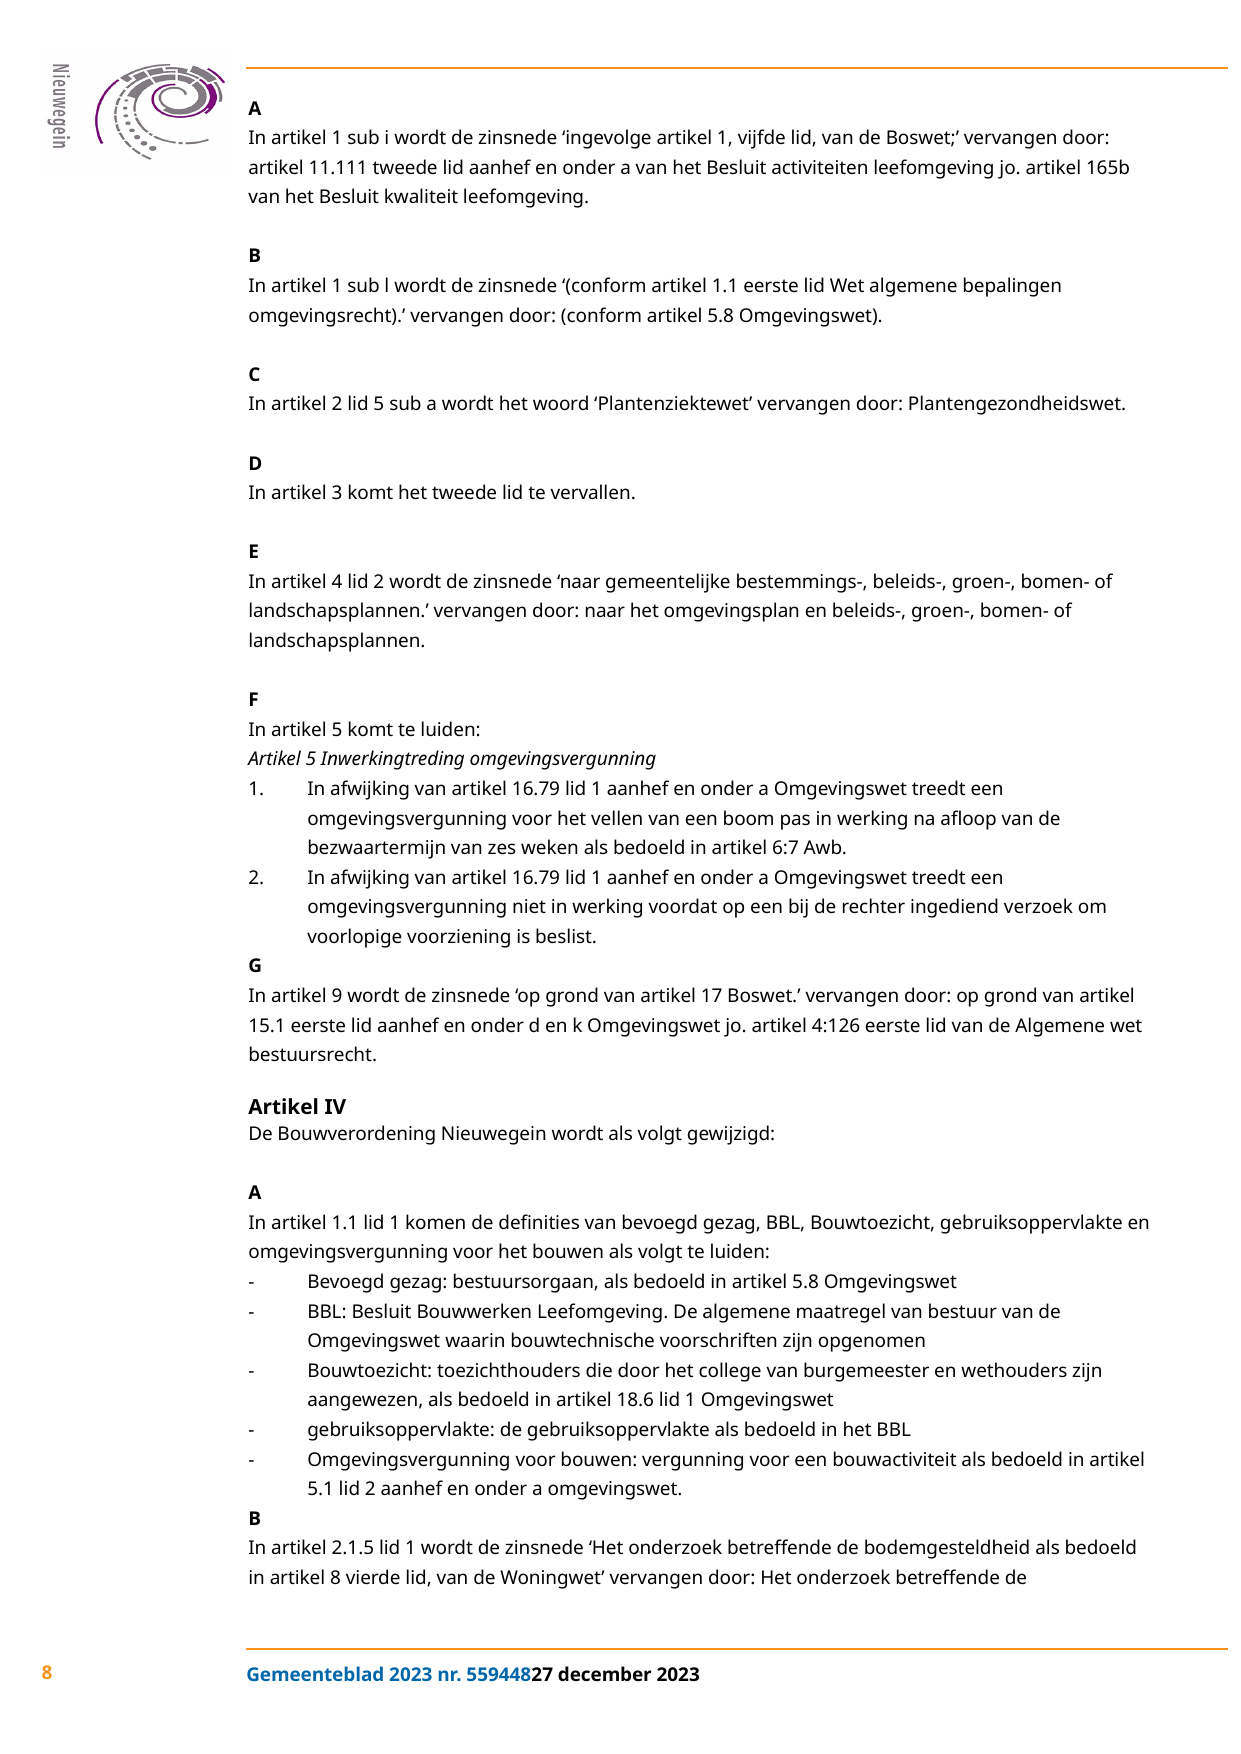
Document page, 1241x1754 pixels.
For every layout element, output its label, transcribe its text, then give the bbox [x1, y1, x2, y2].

text B [248, 1505, 1152, 1531]
text G [248, 953, 1152, 978]
text In artikel 4 lid 2 wordt de zinsnede ‘naar gemeentelijke bestemmings-, beleids-, groen-, bomen- of landschapsplannen.’ vervangen door: naar het omgevingsplan en beleids-, groen-, bomen- of landschapsplannen. [248, 568, 1152, 653]
text D [248, 450, 1152, 476]
list BBL: Besluit Bouwwerken Leefomgeving. De algemene maatregel van bestuur van de Omgevingswet waarin bouwtechnische voorschriften zijn opgenomen [248, 1298, 1152, 1353]
text A [248, 1179, 1152, 1205]
list Omgevingsvergunning voor bouwen: vergunning voor een bouwactiviteit als bedoeld in artikel 5.1 lid 2 aanhef en onder a omgevingswet. [248, 1446, 1152, 1501]
text B [248, 243, 1152, 268]
text A [248, 95, 1152, 121]
list In afwijking van artikel 16.79 lid 1 aanhef en onder a Omgevingswet treedt een omgevingsvergunning niet in werking voordat op een bij de rechter ingediend verzoek om voorlopige voorziening is beslist. [248, 864, 1152, 949]
list Bevoegd gezag: bestuursorgaan, als bedoeld in artikel 5.8 Omgevingswet [248, 1268, 1152, 1294]
text Artikel 5 Inwerkingtreding omgevingsvergunning [248, 746, 1152, 771]
text De Bouwverordening Nieuwegein wordt als volgt gewijzigd: [248, 1120, 1152, 1146]
picture [41, 47, 231, 172]
text In artikel 1 sub l wordt de zinsnede ‘(conform artikel 1.1 eerste lid Wet algemene bepalingen omgevingsrecht).’ vervangen door: (conform artikel 5.8 Omgevingswet). [248, 272, 1152, 328]
text In artikel 1.1 lid 1 komen de definities van bevoegd gezag, BBL, Bouwtoezicht, gebruiksoppervlakte en omgevingsvergunning voor het bouwen als volgt te luiden: [248, 1209, 1152, 1264]
text In artikel 1 sub i wordt de zinsnede ‘ingevolge artikel 1, vijfde lid, van de Boswet;’ vervangen door: artikel 11.111 tweede lid aanhef en onder a van het Besluit activiteiten leefomgeving jo. artikel 165b van het Besluit kwaliteit leefomgeving. [248, 124, 1152, 209]
text In artikel 3 komt het tweede lid te vervallen. [248, 479, 1152, 505]
list Bouwtoezicht: toezichthouders die door het college van burgemeester en wethouders zijn aangewezen, als bedoeld in artikel 18.6 lid 1 Omgevingswet [248, 1357, 1152, 1412]
text In artikel 9 wordt de zinsnede ‘op grond van artikel 17 Boswet.’ vervangen door: op grond van artikel 15.1 eerste lid aanhef en onder d en k Omgevingswet jo. artikel 4:126 eerste lid van de Algemene wet bestuursrecht. [248, 982, 1152, 1067]
text E [248, 538, 1152, 564]
text F [248, 686, 1152, 712]
list gebruiksoppervlakte: de gebruiksoppervlakte als bedoeld in het BBL [248, 1416, 1152, 1442]
text C [248, 361, 1152, 387]
list In afwijking van artikel 16.79 lid 1 aanhef en onder a Omgevingswet treedt een omgevingsvergunning voor het vellen van een boom pas in werking na afloop van de bezwaartermijn van zes weken als bedoeld in artikel 6:7 Awb. [248, 775, 1152, 860]
text Artikel IV [248, 1092, 1152, 1120]
text In artikel 5 komt te luiden: [248, 716, 1152, 742]
text In artikel 2 lid 5 sub a wordt het woord ‘Plantenziektewet’ vervangen door: Plantengezondheidswet. [248, 391, 1152, 416]
text In artikel 2.1.5 lid 1 wordt de zinsnede ‘Het onderzoek betreffende de bodemgesteldheid als bedoeld in artikel 8 vierde lid, van de Woningwet’ vervangen door: Het onderzoek betreffende de [248, 1534, 1152, 1590]
